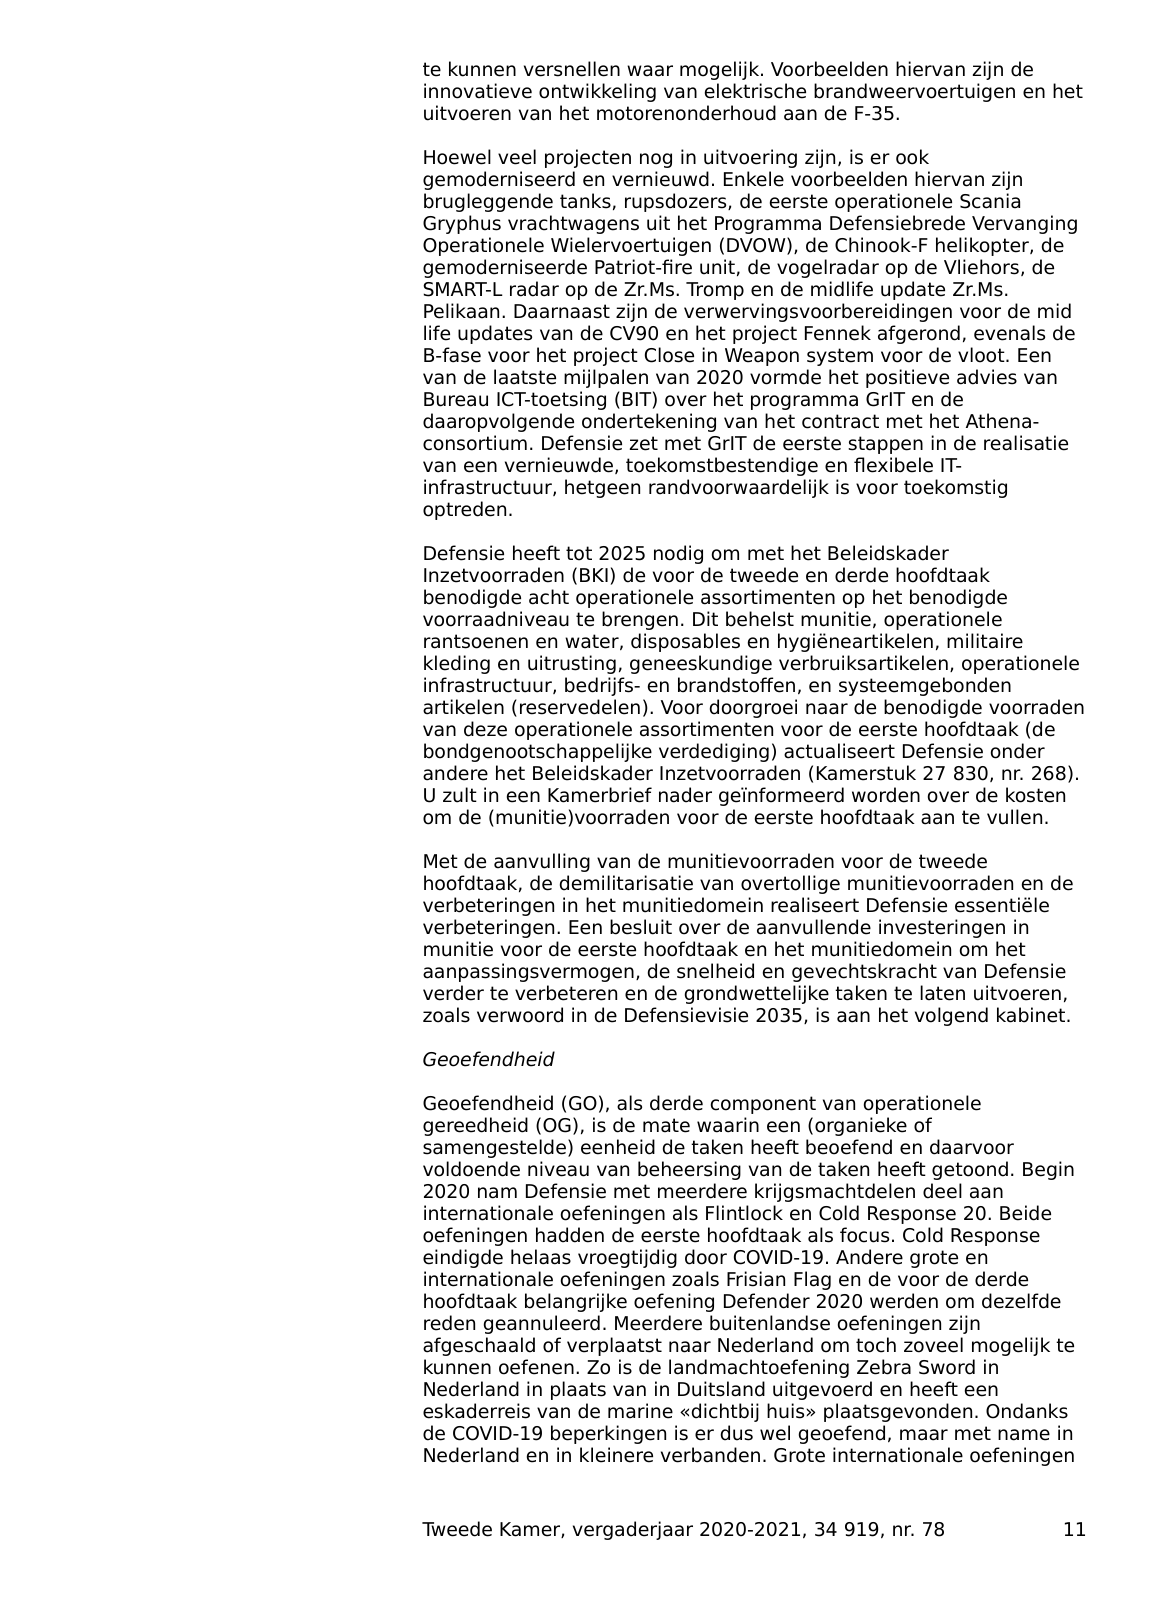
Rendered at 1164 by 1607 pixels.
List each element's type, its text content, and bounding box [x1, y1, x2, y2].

text te kunnen versnellen waar mogelijk. Voorbeelden hiervan zijn de innovatieve ontwikkeling van elektrische brandweervoertuigen en het uitvoeren van het motorenonderhoud aan de F-35. [422, 59, 1087, 125]
text Geoefendheid (GO), als derde component van operationele gereedheid (OG), is de mate waarin een (organieke of samengestelde) eenheid de taken heeft beoefend en daarvoor voldoende niveau van beheersing van de taken heeft getoond. Begin 2020 nam Defensie met meerdere krijgsmachtdelen deel aan internationale oefeningen als Flintlock en Cold Response 20. Beide oefeningen hadden de eerste hoofdtaak als focus. Cold Response eindigde helaas vroegtijdig door COVID-19. Andere grote en internationale oefeningen zoals Frisian Flag en de voor de derde hoofdtaak belangrijke oefening Defender 2020 werden om dezelfde reden geannuleerd. Meerdere buitenlandse oefeningen zijn afgeschaald of verplaatst naar Nederland om toch zoveel mogelijk te kunnen oefenen. Zo is de landmachtoefening Zebra Sword in Nederland in plaats van in Duitsland uitgevoerd en heeft een eskaderreis van de marine «dichtbij huis» plaatsgevonden. Ondanks de COVID-19 beperkingen is er dus wel geoefend, maar met name in Nederland en in kleinere verbanden. Grote internationale oefeningen [422, 1093, 1087, 1467]
subtitle Geoefendheid [422, 1049, 1087, 1071]
text Hoewel veel projecten nog in uitvoering zijn, is er ook gemoderniseerd en vernieuwd. Enkele voorbeelden hiervan zijn brugleggende tanks, rupsdozers, de eerste operationele Scania Gryphus vrachtwagens uit het Programma Defensiebrede Vervanging Operationele Wielervoertuigen (DVOW), de Chinook-F helikopter, de gemoderniseerde Patriot-fire unit, de vogelradar op de Vliehors, de SMART-L radar op de Zr.Ms. Tromp en de midlife update Zr.Ms. Pelikaan. Daarnaast zijn de verwervingsvoorbereidingen voor de mid life updates van de CV90 en het project Fennek afgerond, evenals de B-fase voor het project Close in Weapon system voor de vloot. Een van de laatste mijlpalen van 2020 vormde het positieve advies van Bureau ICT-toetsing (BIT) over het programma GrIT en de daaropvolgende ondertekening van het contract met het Athena-consortium. Defensie zet met GrIT de eerste stappen in de realisatie van een vernieuwde, toekomstbestendige en flexibele IT-infrastructuur, hetgeen randvoorwaardelijk is voor toekomstig optreden. [422, 147, 1087, 521]
text Defensie heeft tot 2025 nodig om met het Beleidskader Inzetvoorraden (BKI) de voor de tweede en derde hoofdtaak benodigde acht operationele assortimenten op het benodigde voorraadniveau te brengen. Dit behelst munitie, operationele rantsoenen en water, disposables en hygiëneartikelen, militaire kleding en uitrusting, geneeskundige verbruiksartikelen, operationele infrastructuur, bedrijfs- en brandstoffen, en systeemgebonden artikelen (reservedelen). Voor doorgroei naar de benodigde voorraden van deze operationele assortimenten voor de eerste hoofdtaak (de bondgenootschappelijke verdediging) actualiseert Defensie onder andere het Beleidskader Inzetvoorraden (Kamerstuk 27 830, nr. 268). U zult in een Kamerbrief nader geïnformeerd worden over de kosten om de (munitie)voorraden voor de eerste hoofdtaak aan te vullen. [422, 543, 1087, 829]
text Met de aanvulling van de munitievoorraden voor de tweede hoofdtaak, de demilitarisatie van overtollige munitievoorraden en de verbeteringen in het munitiedomein realiseert Defensie essentiële verbeteringen. Een besluit over de aanvullende investeringen in munitie voor de eerste hoofdtaak en het munitiedomein om het aanpassingsvermogen, de snelheid en gevechtskracht van Defensie verder te verbeteren en de grondwettelijke taken te laten uitvoeren, zoals verwoord in de Defensievisie 2035, is aan het volgend kabinet. [422, 851, 1087, 1027]
